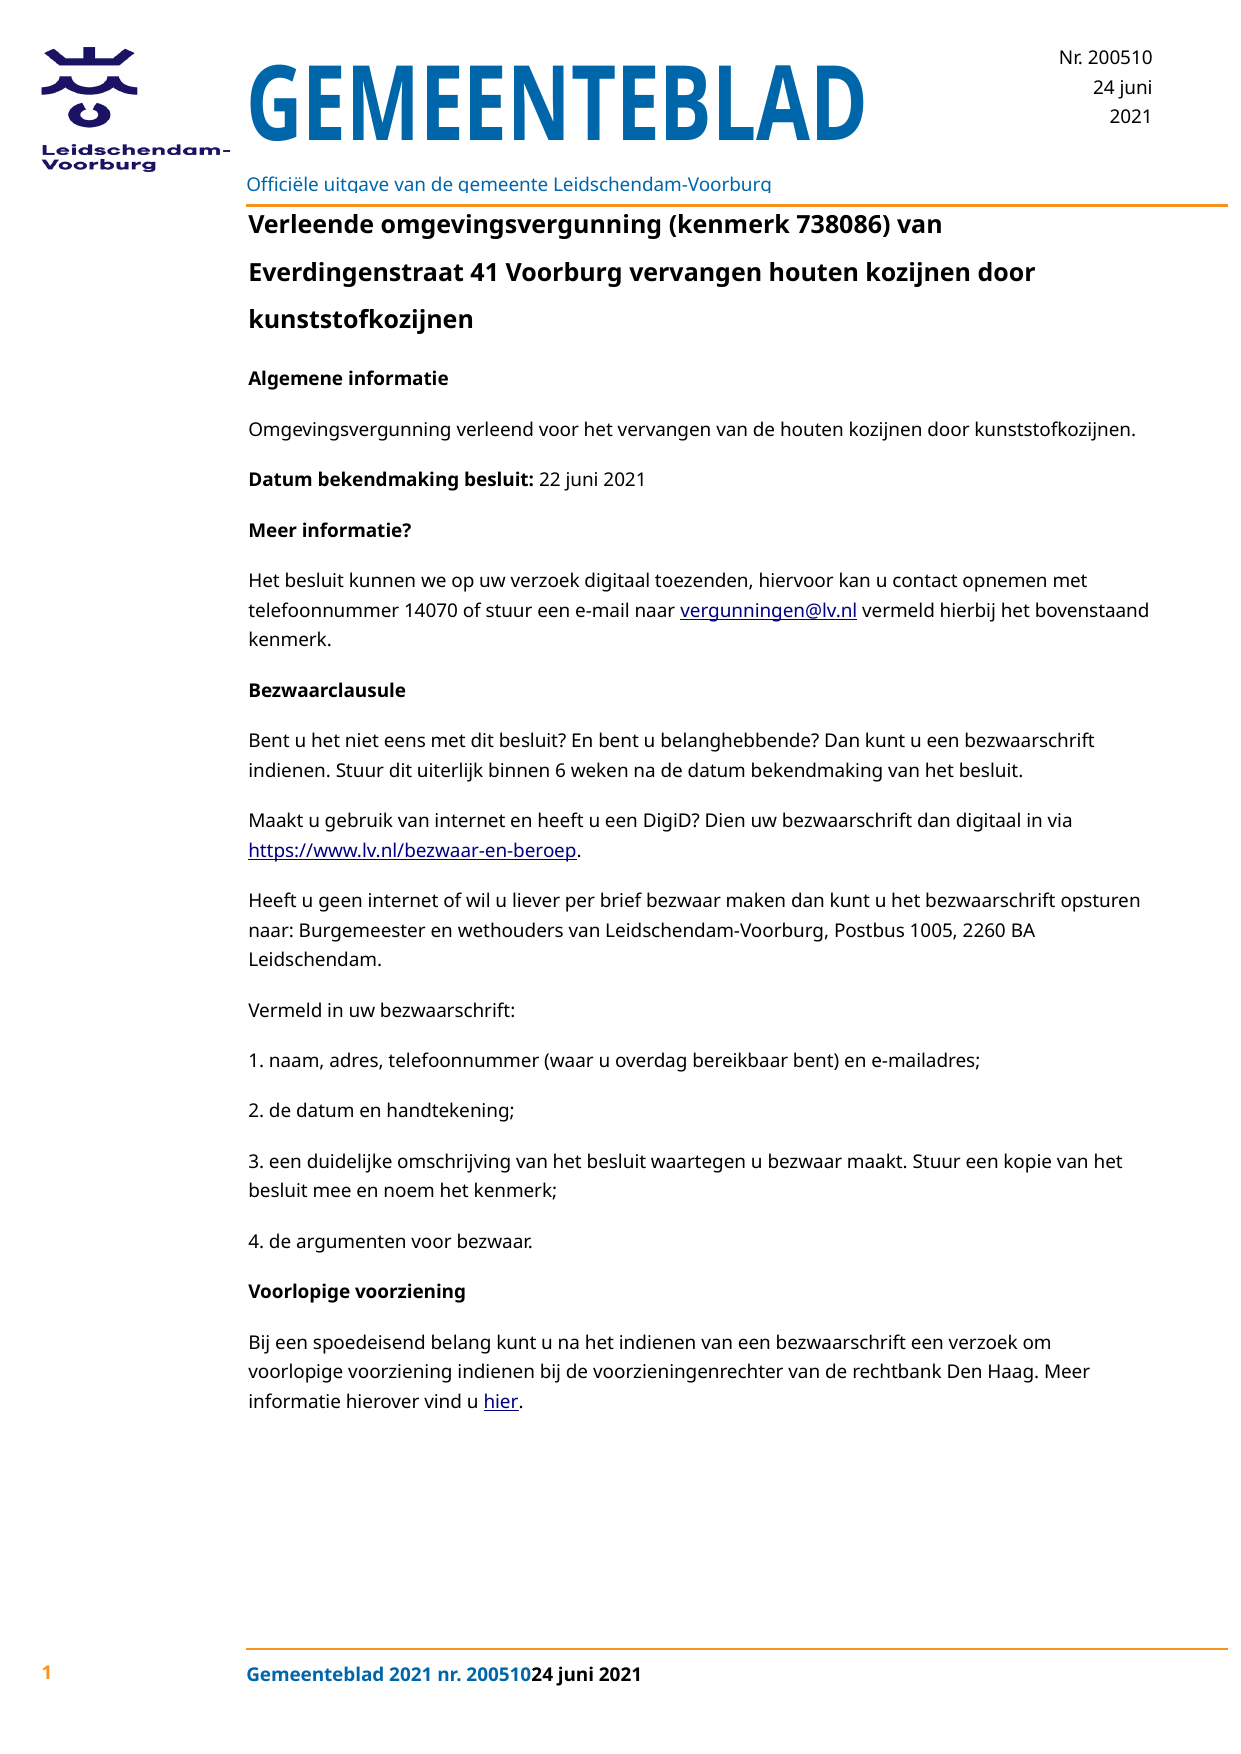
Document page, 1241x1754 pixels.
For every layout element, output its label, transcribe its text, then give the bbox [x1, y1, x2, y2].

text Omgevingsvergunning verleend voor het vervangen van de houten kozijnen door kunststofkozijnen. [248, 416, 1152, 442]
text Bij een spoedeisend belang kunt u na het indienen van een bezwaarschrift een verzoek om voorlopige voorziening indienen bij de voorzieningenrechter van de rechtbank Den Haag. Meer informatie hierover vind u hier. [248, 1329, 1152, 1414]
text Maakt u gebruik van internet en heeft u een DigiD? Dien uw bezwaarschrift dan digitaal in via https://www.lv.nl/bezwaar-en-beroep. [248, 807, 1152, 862]
picture [41, 47, 231, 172]
text 1. naam, adres, telefoonnummer (waar u overdag bereikbaar bent) en e-mailadres; [248, 1047, 1152, 1073]
text Het besluit kunnen we op uw verzoek digitaal toezenden, hiervoor kan u contact opnemen met telefoonnummer 14070 of stuur een e-mail naar vergunningen@lv.nl vermeld hierbij het bovenstaand kenmerk. [248, 567, 1152, 652]
text Datum bekendmaking besluit: 22 juni 2021 [248, 466, 1152, 492]
text Verleende omgevingsvergunning (kenmerk 738086) van Everdingenstraat 41 Voorburg vervangen houten kozijnen door kunststofkozijnen [248, 207, 1152, 336]
text Bent u het niet eens met dit besluit? En bent u belanghebbende? Dan kunt u een bezwaarschrift indienen. Stuur dit uiterlijk binnen 6 weken na de datum bekendmaking van het besluit. [248, 727, 1152, 782]
text Voorlopige voorziening [248, 1278, 1152, 1304]
text 2. de datum en handtekening; [248, 1098, 1152, 1123]
text Heeft u geen internet of wil u liever per brief bezwaar maken dan kunt u het bezwaarschrift opsturen naar: Burgemeester en wethouders van Leidschendam-Voorburg, Postbus 1005, 2260 BA Leidschendam. [248, 887, 1152, 972]
text 3. een duidelijke omschrijving van het besluit waartegen u bezwaar maakt. Stuur een kopie van het besluit mee en noem het kenmerk; [248, 1148, 1152, 1203]
text Bezwaarclausule [248, 677, 1152, 702]
text Algemene informatie [248, 366, 1152, 391]
text Vermeld in uw bezwaarschrift: [248, 997, 1152, 1022]
text Meer informatie? [248, 517, 1152, 542]
text 4. de argumenten voor bezwaar. [248, 1228, 1152, 1254]
